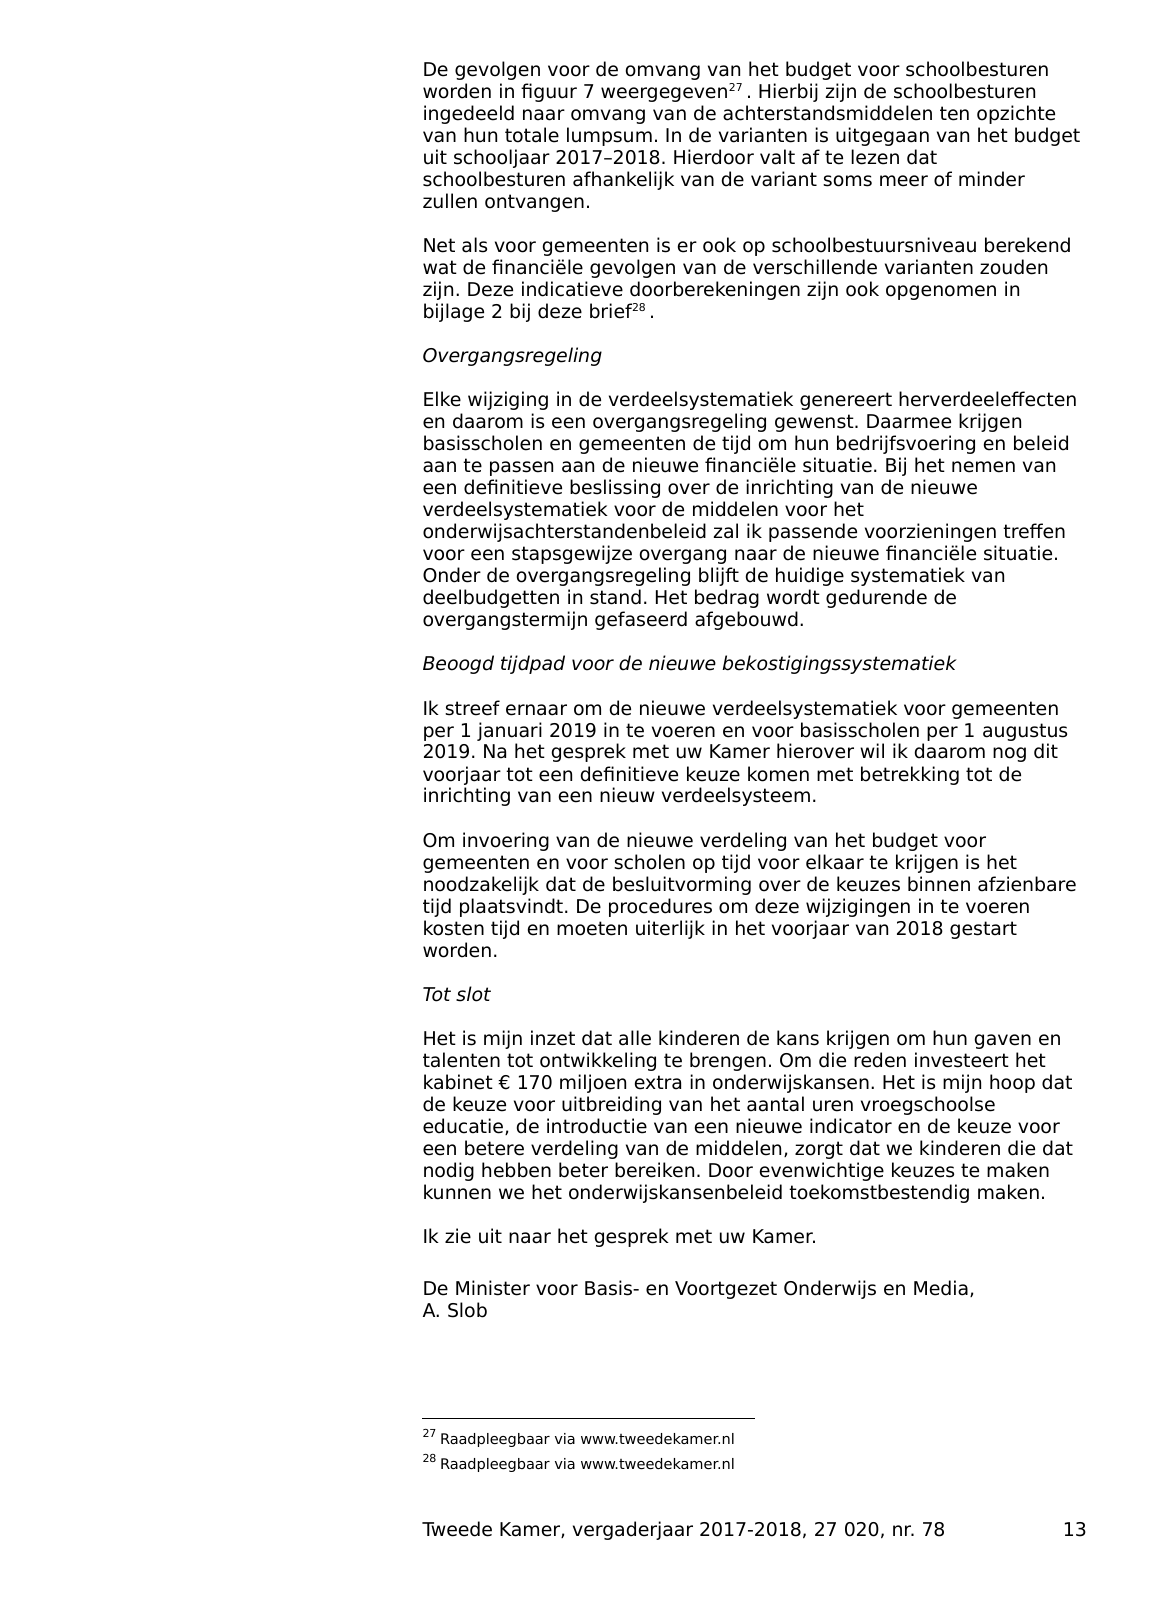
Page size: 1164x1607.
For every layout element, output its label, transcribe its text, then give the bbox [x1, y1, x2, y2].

text Elke wijziging in de verdeelsystematiek genereert herverdeeleffecten en daarom is een overgangsregeling gewenst. Daarmee krijgen basisscholen en gemeenten de tijd om hun bedrijfsvoering en beleid aan te passen aan de nieuwe financiële situatie. Bij het nemen van een definitieve beslissing over de inrichting van de nieuwe verdeelsystematiek voor de middelen voor het onderwijsachterstandenbeleid zal ik passende voorzieningen treffen voor een stapsgewijze overgang naar de nieuwe financiële situatie. Onder de overgangsregeling blijft de huidige systematiek van deelbudgetten in stand. Het bedrag wordt gedurende de overgangstermijn gefaseerd afgebouwd. [422, 389, 1087, 631]
subtitle Overgangsregeling [422, 345, 1087, 367]
subtitle Tot slot [422, 984, 1087, 1006]
text De gevolgen voor de omvang van het budget voor schoolbesturen worden in figuur 7 weergegeven. Hierbij zijn de schoolbesturen ingedeeld naar omvang van de achterstandsmiddelen ten opzichte van hun totale lumpsum. In de varianten is uitgegaan van het budget uit schooljaar 2017–2018. Hierdoor valt af te lezen dat schoolbesturen afhankelijk van de variant soms meer of minder zullen ontvangen. [422, 59, 1087, 213]
text Net als voor gemeenten is er ook op schoolbestuursniveau berekend wat de financiële gevolgen van de verschillende varianten zouden zijn. Deze indicatieve doorberekeningen zijn ook opgenomen in bijlage 2 bij deze brief. [422, 235, 1087, 323]
text Ik streef ernaar om de nieuwe verdeelsystematiek voor gemeenten per 1 januari 2019 in te voeren en voor basisscholen per 1 augustus 2019. Na het gesprek met uw Kamer hierover wil ik daarom nog dit voorjaar tot een definitieve keuze komen met betrekking tot de inrichting van een nieuw verdeelsysteem. [422, 697, 1087, 807]
text De Minister voor Basis- en Voortgezet Onderwijs en Media, A. Slob [422, 1278, 1087, 1322]
subtitle Beoogd tijdpad voor de nieuwe bekostigingssystematiek [422, 653, 1087, 675]
text Ik zie uit naar het gesprek met uw Kamer. [422, 1226, 1087, 1248]
text Raadpleegbaar via www.tweedekamer.nl [422, 1452, 1087, 1474]
text Raadpleegbaar via www.tweedekamer.nl [422, 1427, 1087, 1449]
text Het is mijn inzet dat alle kinderen de kans krijgen om hun gaven en talenten tot ontwikkeling te brengen. Om die reden investeert het kabinet € 170 miljoen extra in onderwijskansen. Het is mijn hoop dat de keuze voor uitbreiding van het aantal uren vroegschoolse educatie, de introductie van een nieuwe indicator en de keuze voor een betere verdeling van de middelen, zorgt dat we kinderen die dat nodig hebben beter bereiken. Door evenwichtige keuzes te maken kunnen we het onderwijskansenbeleid toekomstbestendig maken. [422, 1028, 1087, 1204]
text Om invoering van de nieuwe verdeling van het budget voor gemeenten en voor scholen op tijd voor elkaar te krijgen is het noodzakelijk dat de besluitvorming over de keuzes binnen afzienbare tijd plaatsvindt. De procedures om deze wijzigingen in te voeren kosten tijd en moeten uiterlijk in het voorjaar van 2018 gestart worden. [422, 829, 1087, 961]
